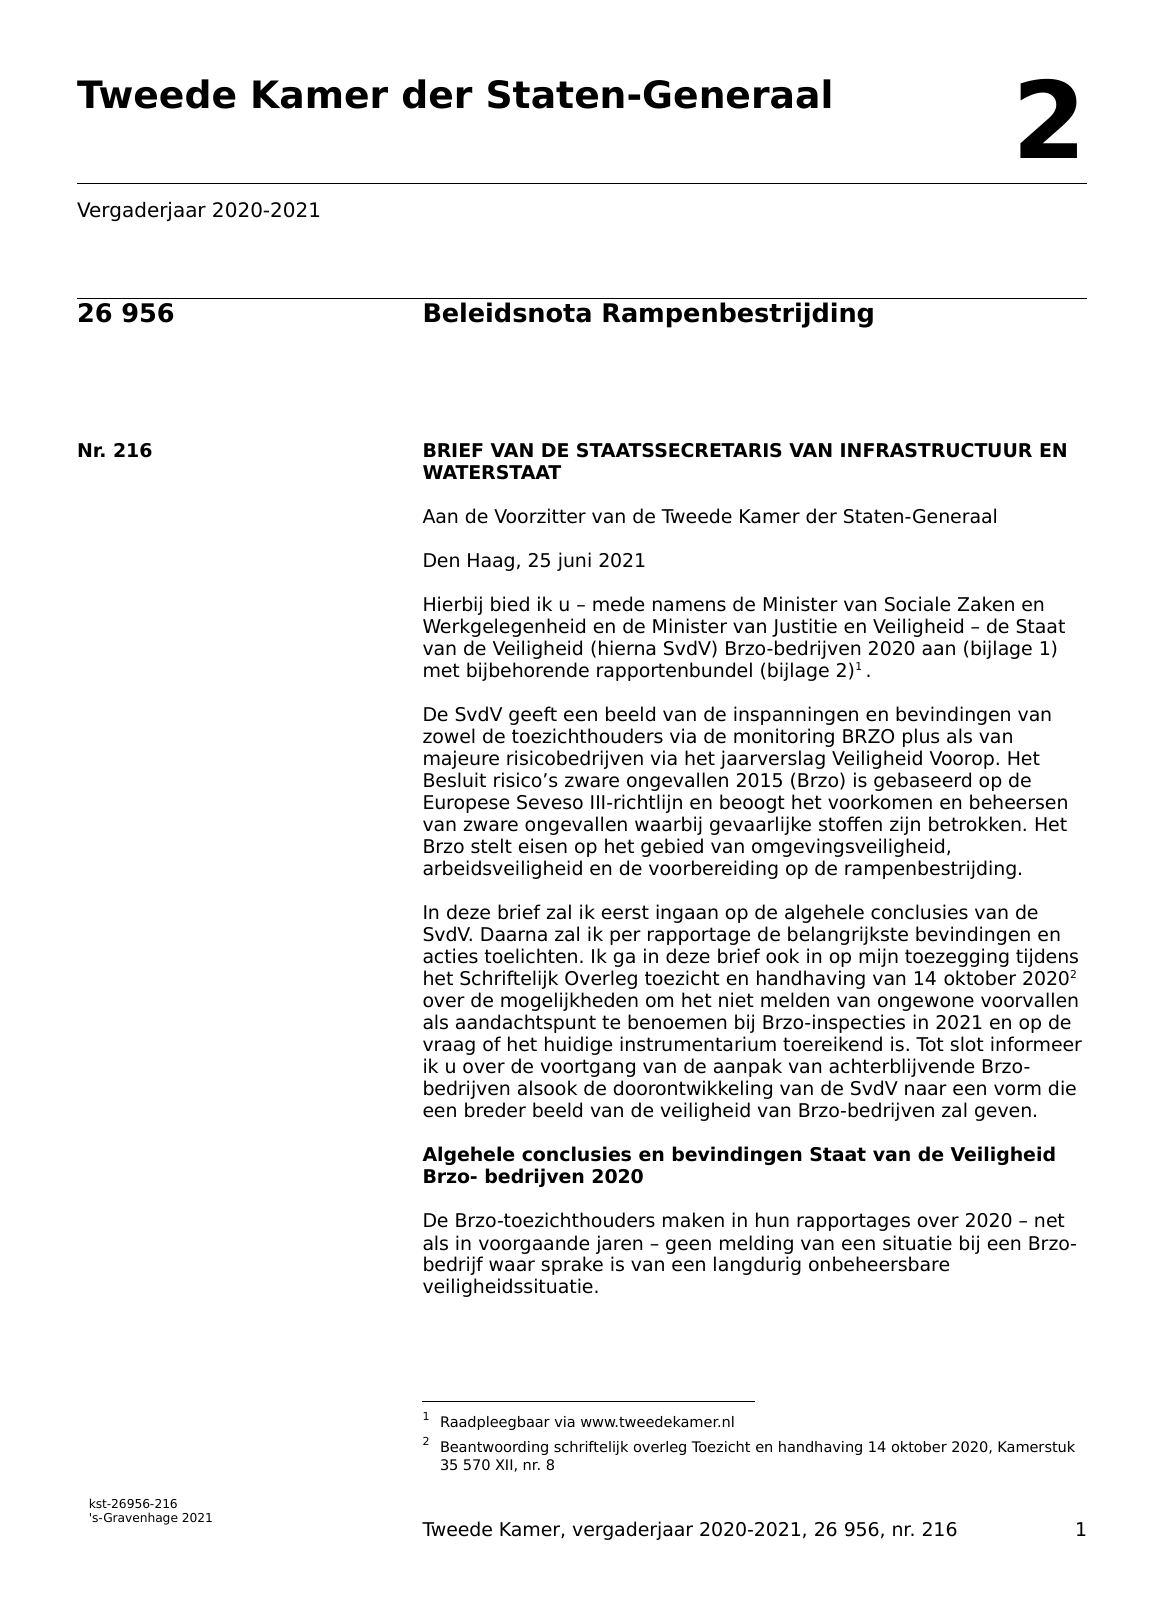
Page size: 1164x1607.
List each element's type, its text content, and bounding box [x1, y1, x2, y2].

text Hierbij bied ik u – mede namens de Minister van Sociale Zaken en Werkgelegenheid en de Minister van Justitie en Veiligheid – de Staat van de Veiligheid (hierna SvdV) Brzo-bedrijven 2020 aan (bijlage 1) met bijbehorende rapportenbundel (bijlage 2). [422, 594, 1087, 682]
text Raadpleegbaar via www.tweedekamer.nl [422, 1410, 1087, 1432]
table_cell Vergaderjaar 2020-2021 [77, 184, 1087, 298]
table_header 2 [886, 59, 1087, 183]
text Den Haag, 25 juni 2021 [422, 550, 1087, 572]
text Beantwoording schriftelijk overleg Toezicht en handhaving 14 oktober 2020, Kamerstuk 35 570 XII, nr. 8 [422, 1435, 1087, 1474]
text 's-Gravenhage 2021 [88, 1511, 323, 1525]
table_header Tweede Kamer der Staten-Generaal [77, 59, 886, 183]
subtitle Nr. 216 BRIEF VAN DE STAATSSECRETARIS VAN INFRASTRUCTUUR EN WATERSTAAT [77, 440, 1087, 484]
text De Brzo-toezichthouders maken in hun rapportages over 2020 – net als in voorgaande jaren – geen melding van een situatie bij een Brzo-bedrijf waar sprake is van een langdurig onbeheersbare veiligheidssituatie. [422, 1210, 1087, 1298]
text kst-26956-216 [88, 1497, 323, 1511]
text Aan de Voorzitter van de Tweede Kamer der Staten-Generaal [422, 506, 1087, 528]
subtitle Algehele conclusies en bevindingen Staat van de Veiligheid Brzo- bedrijven 2020 [422, 1144, 1087, 1188]
text De SvdV geeft een beeld van de inspanningen en bevindingen van zowel de toezichthouders via de monitoring BRZO plus als van majeure risicobedrijven via het jaarverslag Veiligheid Voorop. Het Besluit risico’s zware ongevallen 2015 (Brzo) is gebaseerd op de Europese Seveso III-richtlijn en beoogt het voorkomen en beheersen van zware ongevallen waarbij gevaarlijke stoffen zijn betrokken. Het Brzo stelt eisen op het gebied van omgevingsveiligheid, arbeidsveiligheid en de voorbereiding op de rampenbestrijding. [422, 704, 1087, 880]
text In deze brief zal ik eerst ingaan op de algehele conclusies van de SvdV. Daarna zal ik per rapportage de belangrijkste bevindingen en acties toelichten. Ik ga in deze brief ook in op mijn toezegging tijdens het Schriftelijk Overleg toezicht en handhaving van 14 oktober 2020 over de mogelijkheden om het niet melden van ongewone voorvallen als aandachtspunt te benoemen bij Brzo-inspecties in 2021 en op de vraag of het huidige instrumentarium toereikend is. Tot slot informeer ik u over de voortgang van de aanpak van achterblijvende Brzo-bedrijven alsook de doorontwikkeling van de SvdV naar een vorm die een breder beeld van de veiligheid van Brzo-bedrijven zal geven. [422, 902, 1087, 1122]
subtitle 26 956 Beleidsnota Rampenbestrijding [77, 299, 1087, 329]
